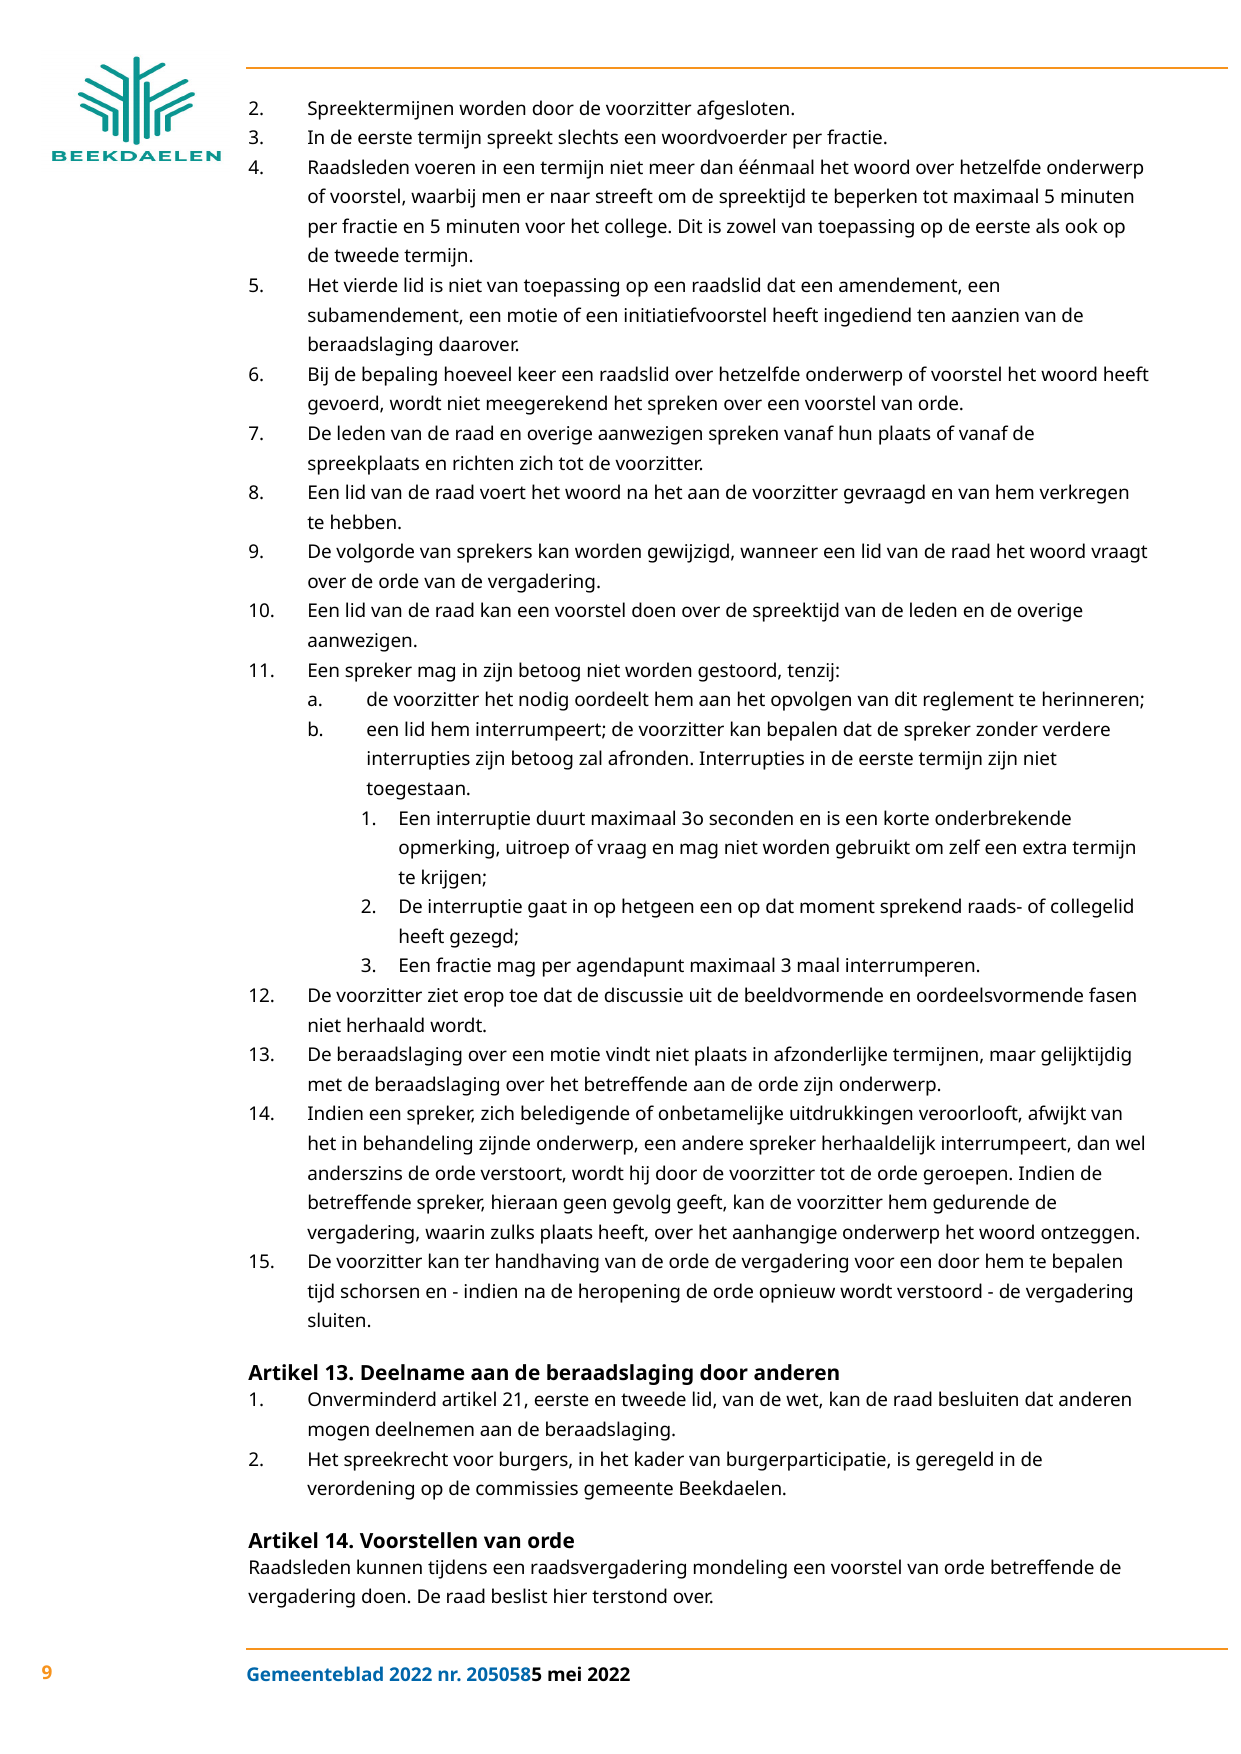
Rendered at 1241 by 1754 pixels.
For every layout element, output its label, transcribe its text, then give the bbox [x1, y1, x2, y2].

list Spreektermijnen worden door de voorzitter afgesloten. [248, 95, 1152, 121]
text Artikel 14. Voorstellen van orde [248, 1526, 1152, 1554]
list Onverminderd artikel 21, eerste en tweede lid, van de wet, kan de raad besluiten dat anderen mogen deelnemen aan de beraadslaging. [248, 1387, 1152, 1442]
list Raadsleden voeren in een termijn niet meer dan éénmaal het woord over hetzelfde onderwerp of voorstel, waarbij men er naar streeft om de spreektijd te beperken tot maximaal 5 minuten per fractie en 5 minuten voor het college. Dit is zowel van toepassing op de eerste als ook op de tweede termijn. [248, 154, 1152, 268]
list Een lid van de raad kan een voorstel doen over de spreektijd van de leden en de overige aanwezigen. [248, 598, 1152, 653]
list In de eerste termijn spreekt slechts een woordvoerder per fractie. [248, 124, 1152, 150]
list Indien een spreker, zich beledigende of onbetamelijke uitdrukkingen veroorlooft, afwijkt van het in behandeling zijnde onderwerp, een andere spreker herhaaldelijk interrumpeert, dan wel anderszins de orde verstoort, wordt hij door de voorzitter tot de orde geroepen. Indien de betreffende spreker, hieraan geen gevolg geeft, kan de voorzitter hem gedurende de vergadering, waarin zulks plaats heeft, over het aanhangige onderwerp het woord ontzeggen. [248, 1101, 1152, 1245]
list De voorzitter ziet erop toe dat de discussie uit de beeldvormende en oordeelsvormende fasen niet herhaald wordt. [248, 982, 1152, 1038]
picture [41, 47, 231, 172]
list De beraadslaging over een motie vindt niet plaats in afzonderlijke termijnen, maar gelijktijdig met de beraadslaging over het betreffende aan de orde zijn onderwerp. [248, 1041, 1152, 1097]
list Het spreekrecht voor burgers, in het kader van burgerparticipatie, is geregeld in de verordening op de commissies gemeente Beekdaelen. [248, 1446, 1152, 1501]
text Raadsleden kunnen tijdens een raadsvergadering mondeling een voorstel van orde betreffende de vergadering doen. De raad beslist hier terstond over. [248, 1554, 1152, 1609]
list de voorzitter het nodig oordeelt hem aan het opvolgen van dit reglement te herinneren; [307, 686, 1152, 712]
list Bij de bepaling hoeveel keer een raadslid over hetzelfde onderwerp of voorstel het woord heeft gevoerd, wordt niet meegerekend het spreken over een voorstel van orde. [248, 361, 1152, 416]
list Een spreker mag in zijn betoog niet worden gestoord, tenzij: [248, 657, 1152, 683]
list De voorzitter kan ter handhaving van de orde de vergadering voor een door hem te bepalen tijd schorsen en - indien na de heropening de orde opnieuw wordt verstoord - de vergadering sluiten. [248, 1248, 1152, 1333]
list Een lid van de raad voert het woord na het aan de voorzitter gevraagd en van hem verkregen te hebben. [248, 479, 1152, 535]
text Artikel 13. Deelname aan de beraadslaging door anderen [248, 1358, 1152, 1387]
list een lid hem interrumpeert; de voorzitter kan bepalen dat de spreker zonder verdere interrupties zijn betoog zal afronden. Interrupties in de eerste termijn zijn niet toegestaan. [307, 716, 1152, 801]
list Een fractie mag per agendapunt maximaal 3 maal interrumperen. [361, 953, 1152, 978]
list De leden van de raad en overige aanwezigen spreken vanaf hun plaats of vanaf de spreekplaats en richten zich tot de voorzitter. [248, 420, 1152, 476]
list Een interruptie duurt maximaal 3o seconden en is een korte onderbrekende opmerking, uitroep of vraag en mag niet worden gebruikt om zelf een extra termijn te krijgen; [361, 805, 1152, 890]
list De volgorde van sprekers kan worden gewijzigd, wanneer een lid van de raad het woord vraagt over de orde van de vergadering. [248, 538, 1152, 594]
list De interruptie gaat in op hetgeen een op dat moment sprekend raads- of collegelid heeft gezegd; [361, 893, 1152, 949]
list Het vierde lid is niet van toepassing op een raadslid dat een amendement, een subamendement, een motie of een initiatiefvoorstel heeft ingediend ten aanzien van de beraadslaging daarover. [248, 272, 1152, 357]
